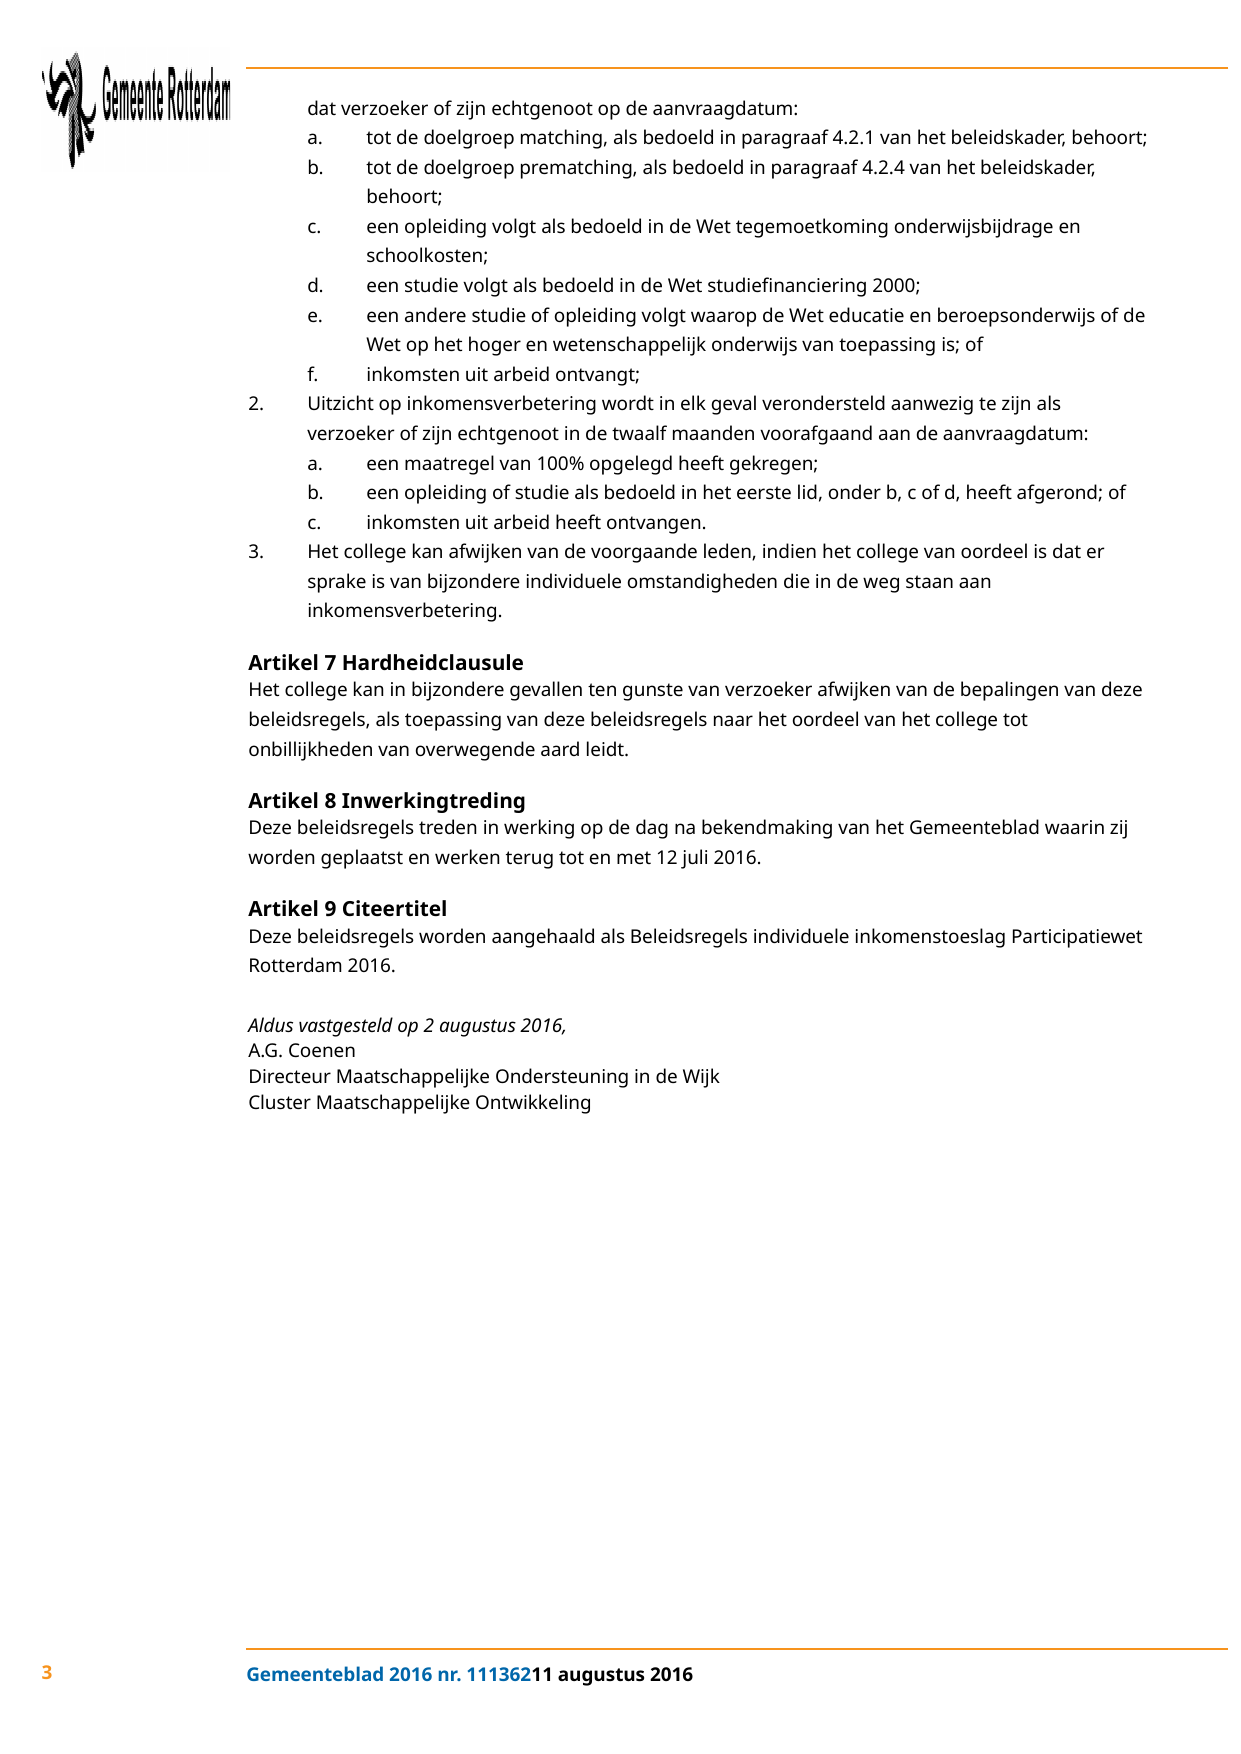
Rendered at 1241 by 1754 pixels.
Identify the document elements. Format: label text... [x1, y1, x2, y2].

text Artikel 7 Hardheidclausule [248, 648, 1152, 677]
list inkomsten uit arbeid ontvangt; [307, 361, 1152, 387]
list een andere studie of opleiding volgt waarop de Wet educatie en beroepsonderwijs of de Wet op het hoger en wetenschappelijk onderwijs van toepassing is; of [307, 302, 1152, 357]
text Cluster Maatschappelijke Ontwikkeling [248, 1089, 1152, 1115]
text Deze beleidsregels worden aangehaald als Beleidsregels individuele inkomenstoeslag Participatiewet Rotterdam 2016. [248, 923, 1152, 978]
text Het college kan in bijzondere gevallen ten gunste van verzoeker afwijken van de bepalingen van deze beleidsregels, als toepassing van deze beleidsregels naar het oordeel van het college tot onbillijkheden van overwegende aard leidt. [248, 677, 1152, 761]
text Deze beleidsregels treden in werking op de dag na bekendmaking van het Gemeenteblad waarin zij worden geplaatst en werken terug tot en met 12 juli 2016. [248, 814, 1152, 870]
list een opleiding of studie als bedoeld in het eerste lid, onder b, c of d, heeft afgerond; of [307, 479, 1152, 505]
list Het college kan afwijken van de voorgaande leden, indien het college van oordeel is dat er sprake is van bijzondere individuele omstandigheden die in de weg staan aan inkomensverbetering. [248, 538, 1152, 623]
list tot de doelgroep matching, als bedoeld in paragraaf 4.2.1 van het beleidskader, behoort; [307, 124, 1152, 150]
text Directeur Maatschappelijke Ondersteuning in de Wijk [248, 1063, 1152, 1089]
list dat verzoeker of zijn echtgenoot op de aanvraagdatum: [248, 95, 1152, 121]
list een maatregel van 100% opgelegd heeft gekregen; [307, 450, 1152, 476]
list tot de doelgroep prematching, als bedoeld in paragraaf 4.2.4 van het beleidskader, behoort; [307, 154, 1152, 209]
list Uitzicht op inkomensverbetering wordt in elk geval verondersteld aanwezig te zijn als verzoeker of zijn echtgenoot in de twaalf maanden voorafgaand aan de aanvraagdatum: [248, 391, 1152, 446]
text Artikel 8 Inwerkingtreding [248, 786, 1152, 814]
text Aldus vastgesteld op 2 augustus 2016, [248, 1012, 1152, 1037]
list een studie volgt als bedoeld in de Wet studiefinanciering 2000; [307, 272, 1152, 298]
list inkomsten uit arbeid heeft ontvangen. [307, 509, 1152, 535]
text A.G. Coenen [248, 1037, 1152, 1063]
list een opleiding volgt als bedoeld in de Wet tegemoetkoming onderwijsbijdrage en schoolkosten; [307, 213, 1152, 268]
picture [41, 47, 231, 172]
text Artikel 9 Citeertitel [248, 894, 1152, 923]
